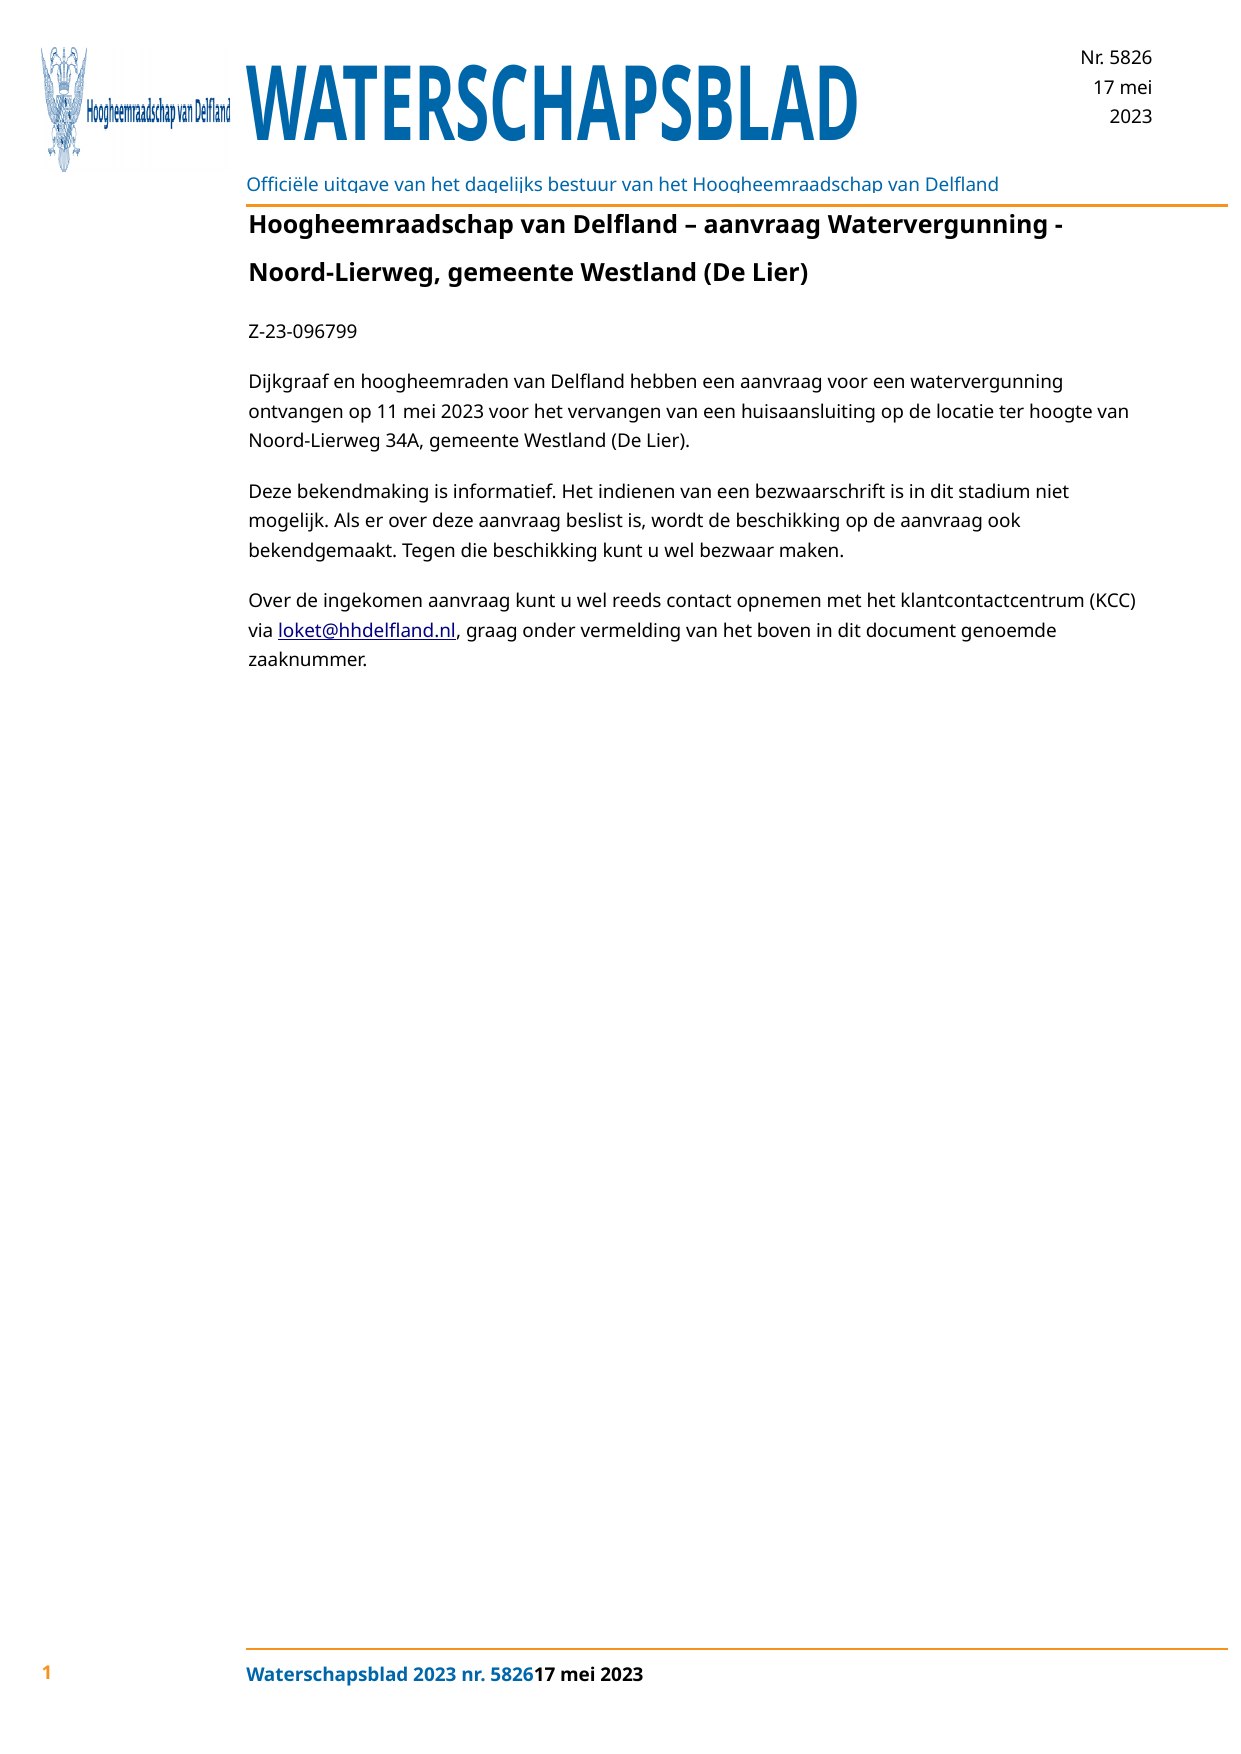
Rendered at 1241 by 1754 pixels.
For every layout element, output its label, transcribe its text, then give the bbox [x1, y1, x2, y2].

text Dijkgraaf en hoogheemraden van Delfland hebben een aanvraag voor een watervergunning ontvangen op 11 mei 2023 voor het vervangen van een huisaansluiting op de locatie ter hoogte van Noord-Lierweg 34A, gemeente Westland (De Lier). [248, 368, 1152, 453]
text Hoogheemraadschap van Delfland – aanvraag Watervergunning - Noord-Lierweg, gemeente Westland (De Lier) [248, 207, 1152, 288]
text Deze bekendmaking is informatief. Het indienen van een bezwaarschrift is in dit stadium niet mogelijk. Als er over deze aanvraag beslist is, wordt de beschikking op de aanvraag ook bekendgemaakt. Tegen die beschikking kunt u wel bezwaar maken. [248, 478, 1152, 563]
text Z-23-096799 [248, 318, 1152, 344]
text Over de ingekomen aanvraag kunt u wel reeds contact opnemen met het klantcontactcentrum (KCC) via loket@hhdelfland.nl, graag onder vermelding van het boven in dit document genoemde zaaknummer. [248, 587, 1152, 672]
picture [41, 47, 231, 172]
